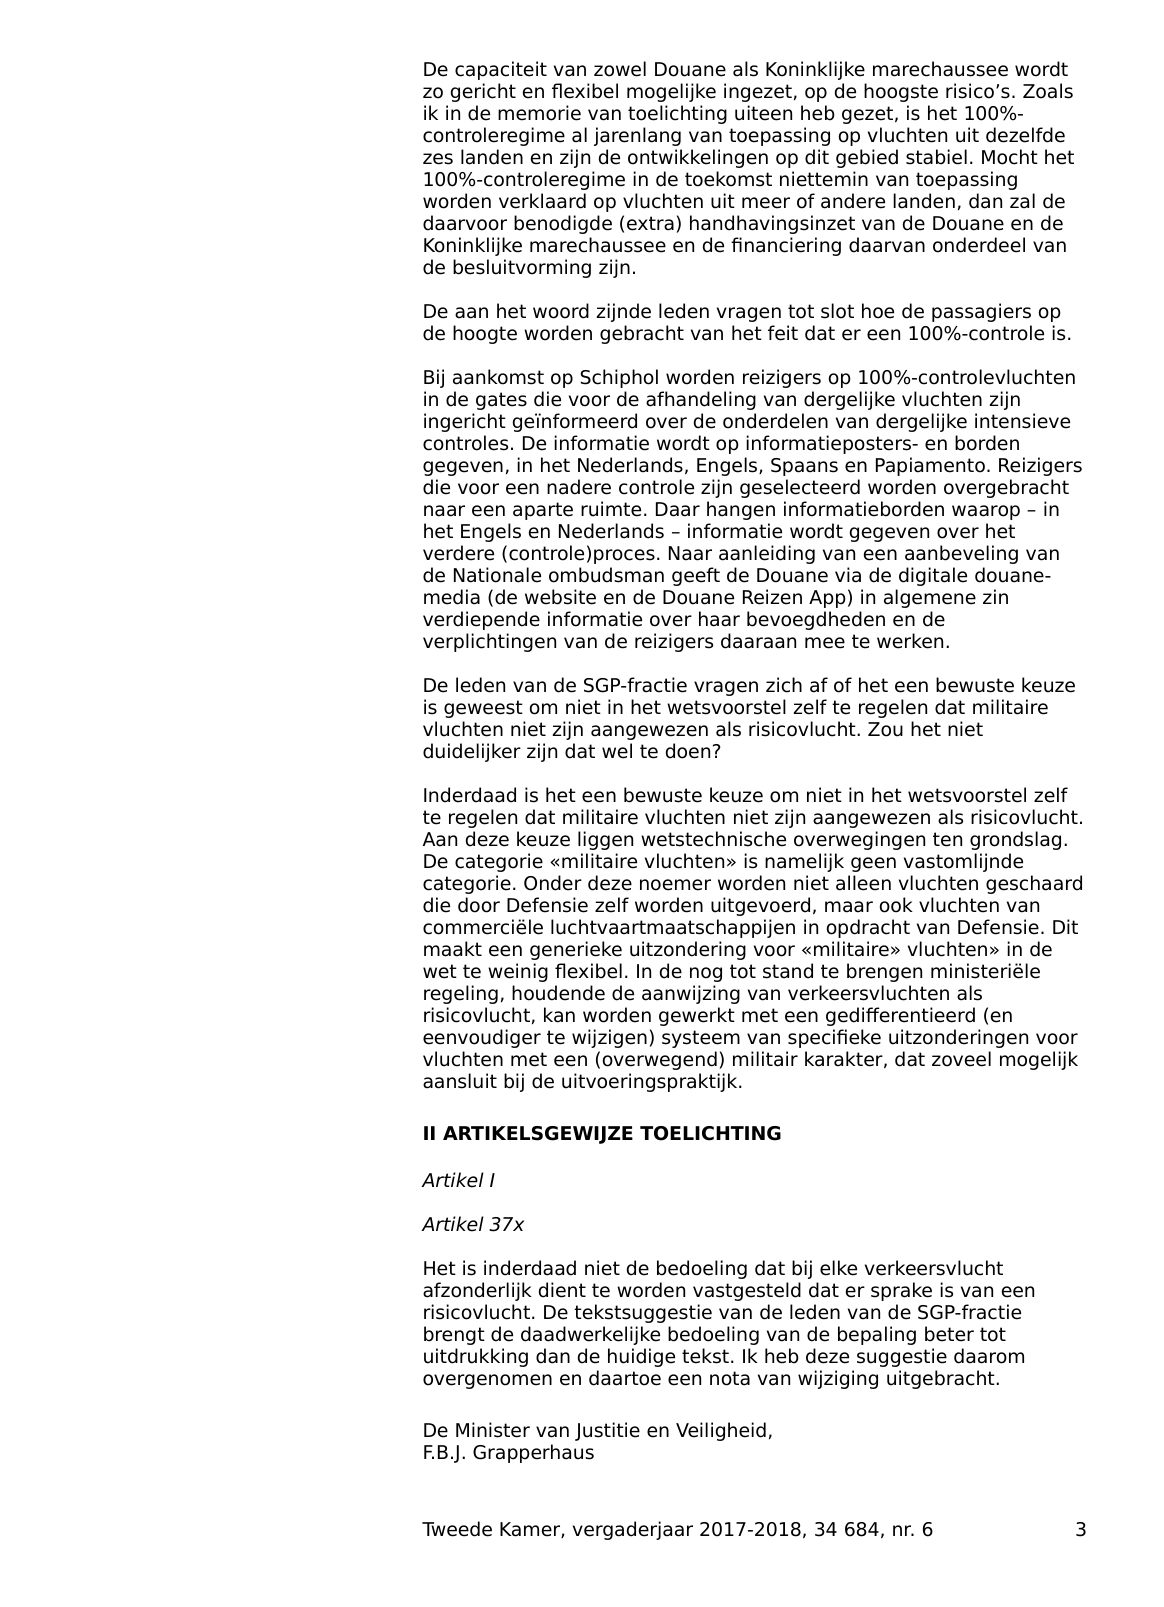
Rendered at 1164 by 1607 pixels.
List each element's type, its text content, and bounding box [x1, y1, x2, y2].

subtitle Artikel 37x [422, 1214, 1087, 1236]
text Bij aankomst op Schiphol worden reizigers op 100%-controlevluchten in de gates die voor de afhandeling van dergelijke vluchten zijn ingericht geïnformeerd over de onderdelen van dergelijke intensieve controles. De informatie wordt op informatieposters- en borden gegeven, in het Nederlands, Engels, Spaans en Papiamento. Reizigers die voor een nadere controle zijn geselecteerd worden overgebracht naar een aparte ruimte. Daar hangen informatieborden waarop – in het Engels en Nederlands – informatie wordt gegeven over het verdere (controle)proces. Naar aanleiding van een aanbeveling van de Nationale ombudsman geeft de Douane via de digitale douane-media (de website en de Douane Reizen App) in algemene zin verdiepende informatie over haar bevoegdheden en de verplichtingen van de reizigers daaraan mee te werken. [422, 367, 1087, 653]
text Inderdaad is het een bewuste keuze om niet in het wetsvoorstel zelf te regelen dat militaire vluchten niet zijn aangewezen als risicovlucht. Aan deze keuze liggen wetstechnische overwegingen ten grondslag. De categorie «militaire vluchten» is namelijk geen vastomlijnde categorie. Onder deze noemer worden niet alleen vluchten geschaard die door Defensie zelf worden uitgevoerd, maar ook vluchten van commerciële luchtvaartmaatschappijen in opdracht van Defensie. Dit maakt een generieke uitzondering voor «militaire» vluchten» in de wet te weinig flexibel. In de nog tot stand te brengen ministeriële regeling, houdende de aanwijzing van verkeersvluchten als risicovlucht, kan worden gewerkt met een gedifferentieerd (en eenvoudiger te wijzigen) systeem van specifieke uitzonderingen voor vluchten met een (overwegend) militair karakter, dat zoveel mogelijk aansluit bij de uitvoeringspraktijk. [422, 785, 1087, 1093]
text De capaciteit van zowel Douane als Koninklijke marechaussee wordt zo gericht en flexibel mogelijke ingezet, op de hoogste risico’s. Zoals ik in de memorie van toelichting uiteen heb gezet, is het 100%-controleregime al jarenlang van toepassing op vluchten uit dezelfde zes landen en zijn de ontwikkelingen op dit gebied stabiel. Mocht het 100%-controleregime in de toekomst niettemin van toepassing worden verklaard op vluchten uit meer of andere landen, dan zal de daarvoor benodigde (extra) handhavingsinzet van de Douane en de Koninklijke marechaussee en de financiering daarvan onderdeel van de besluitvorming zijn. [422, 59, 1087, 279]
subtitle Artikel I [422, 1170, 1087, 1192]
text Het is inderdaad niet de bedoeling dat bij elke verkeersvlucht afzonderlijk dient te worden vastgesteld dat er sprake is van een risicovlucht. De tekstsuggestie van de leden van de SGP-fractie brengt de daadwerkelijke bedoeling van de bepaling beter tot uitdrukking dan de huidige tekst. Ik heb deze suggestie daarom overgenomen en daartoe een nota van wijziging uitgebracht. [422, 1258, 1087, 1390]
subtitle II ARTIKELSGEWIJZE TOELICHTING [422, 1123, 1087, 1145]
text De Minister van Justitie en Veiligheid, F.B.J. Grapperhaus [422, 1420, 1087, 1464]
text De aan het woord zijnde leden vragen tot slot hoe de passagiers op de hoogte worden gebracht van het feit dat er een 100%-controle is. [422, 301, 1087, 345]
text De leden van de SGP-fractie vragen zich af of het een bewuste keuze is geweest om niet in het wetsvoorstel zelf te regelen dat militaire vluchten niet zijn aangewezen als risicovlucht. Zou het niet duidelijker zijn dat wel te doen? [422, 675, 1087, 763]
